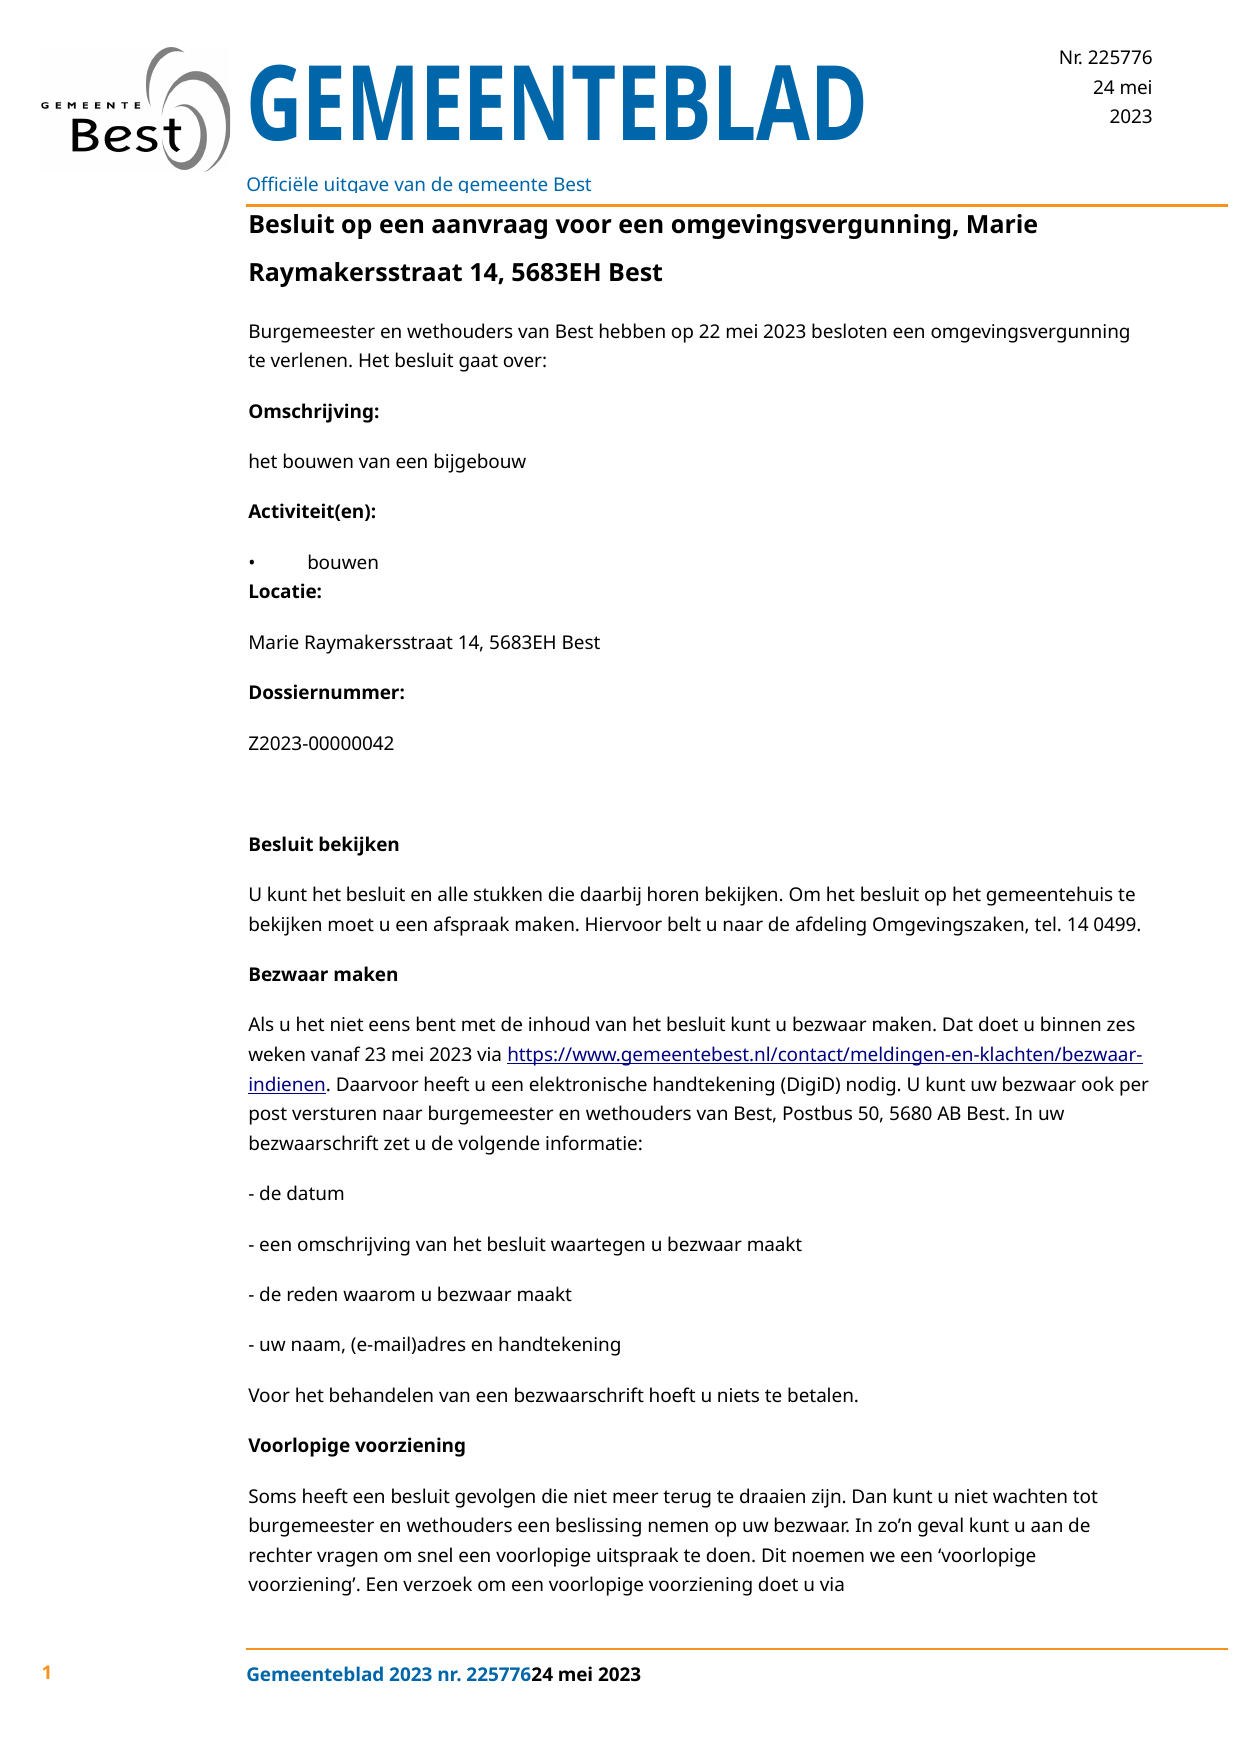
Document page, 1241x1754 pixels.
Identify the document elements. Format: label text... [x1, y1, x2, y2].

list bouwen [248, 549, 1152, 575]
text - een omschrijving van het besluit waartegen u bezwaar maakt [248, 1231, 1152, 1257]
text Omschrijving: [248, 398, 1152, 424]
text Als u het niet eens bent met de inhoud van het besluit kunt u bezwaar maken. Dat doet u binnen zes weken vanaf 23 mei 2023 via https://www.gemeentebest.nl/contact/meldingen-en-klachten/bezwaar-indienen. Daarvoor heeft u een elektronische handtekening (DigiD) nodig. U kunt uw bezwaar ook per post versturen naar burgemeester en wethouders van Best, Postbus 50, 5680 AB Best. In uw bezwaarschrift zet u de volgende informatie: [248, 1012, 1152, 1156]
text Marie Raymakersstraat 14, 5683EH Best [248, 629, 1152, 655]
text Voorlopige voorziening [248, 1432, 1152, 1458]
text Activiteit(en): [248, 499, 1152, 524]
text Locatie: [248, 579, 1152, 604]
picture [41, 47, 231, 172]
text Besluit op een aanvraag voor een omgevingsvergunning, Marie Raymakersstraat 14, 5683EH Best [248, 207, 1152, 288]
text Besluit bekijken [248, 831, 1152, 857]
text Dossiernummer: [248, 679, 1152, 705]
text U kunt het besluit en alle stukken die daarbij horen bekijken. Om het besluit op het gemeentehuis te bekijken moet u een afspraak maken. Hiervoor belt u naar de afdeling Omgevingszaken, tel. 14 0499. [248, 881, 1152, 937]
text - de reden waarom u bezwaar maakt [248, 1281, 1152, 1307]
text Voor het behandelen van een bezwaarschrift hoeft u niets te betalen. [248, 1382, 1152, 1408]
text - uw naam, (e-mail)adres en handtekening [248, 1332, 1152, 1357]
text - de datum [248, 1180, 1152, 1206]
text Bezwaar maken [248, 961, 1152, 987]
text het bouwen van een bijgebouw [248, 448, 1152, 474]
text Burgemeester en wethouders van Best hebben op 22 mei 2023 besloten een omgevingsvergunning te verlenen. Het besluit gaat over: [248, 318, 1152, 373]
text Z2023-00000042 [248, 730, 1152, 756]
text Soms heeft een besluit gevolgen die niet meer terug te draaien zijn. Dan kunt u niet wachten tot burgemeester en wethouders een beslissing nemen op uw bezwaar. In zo’n geval kunt u aan de rechter vragen om snel een voorlopige uitspraak te doen. Dit noemen we een ‘voorlopige voorziening’. Een verzoek om een voorlopige voorziening doet u via [248, 1483, 1152, 1597]
